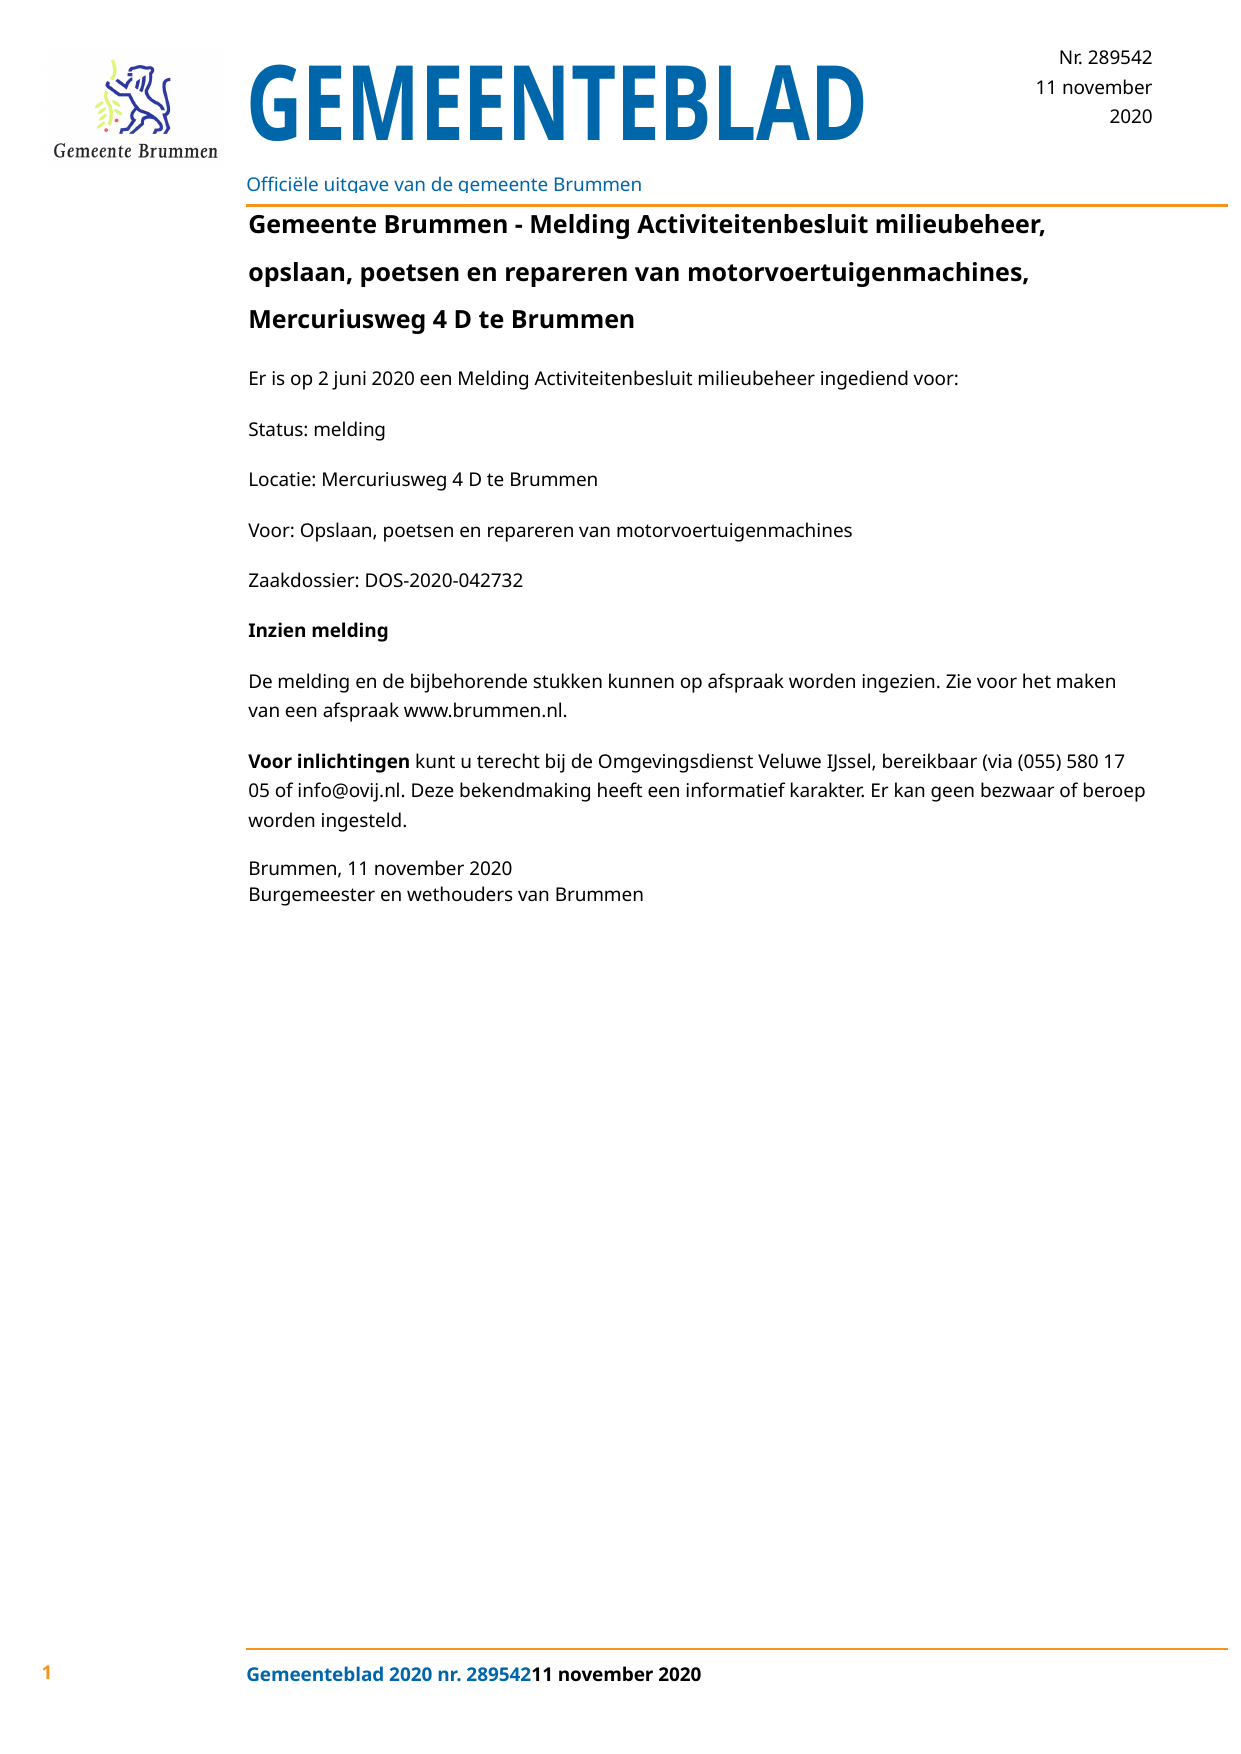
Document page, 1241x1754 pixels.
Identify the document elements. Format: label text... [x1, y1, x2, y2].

text Status: melding [248, 416, 1152, 442]
text Gemeente Brummen - Melding Activiteitenbesluit milieubeheer, opslaan, poetsen en repareren van motorvoertuigenmachines, Mercuriusweg 4 D te Brummen [248, 207, 1152, 336]
picture [41, 47, 231, 172]
text De melding en de bijbehorende stukken kunnen op afspraak worden ingezien. Zie voor het maken van een afspraak www.brummen.nl. [248, 668, 1152, 723]
text Voor inlichtingen kunt u terecht bij de Omgevingsdienst Veluwe IJssel, bereikbaar (via (055) 580 17 05 of info@ovij.nl. Deze bekendmaking heeft een informatief karakter. Er kan geen bezwaar of beroep worden ingesteld. [248, 748, 1152, 833]
text Voor: Opslaan, poetsen en repareren van motorvoertuigenmachines [248, 517, 1152, 542]
text Zaakdossier: DOS-2020-042732 [248, 567, 1152, 593]
text Inzien melding [248, 618, 1152, 643]
text Brummen, 11 november 2020 [248, 855, 1152, 881]
text Locatie: Mercuriusweg 4 D te Brummen [248, 466, 1152, 492]
text Burgemeester en wethouders van Brummen [248, 881, 1152, 906]
text Er is op 2 juni 2020 een Melding Activiteitenbesluit milieubeheer ingediend voor: [248, 366, 1152, 391]
